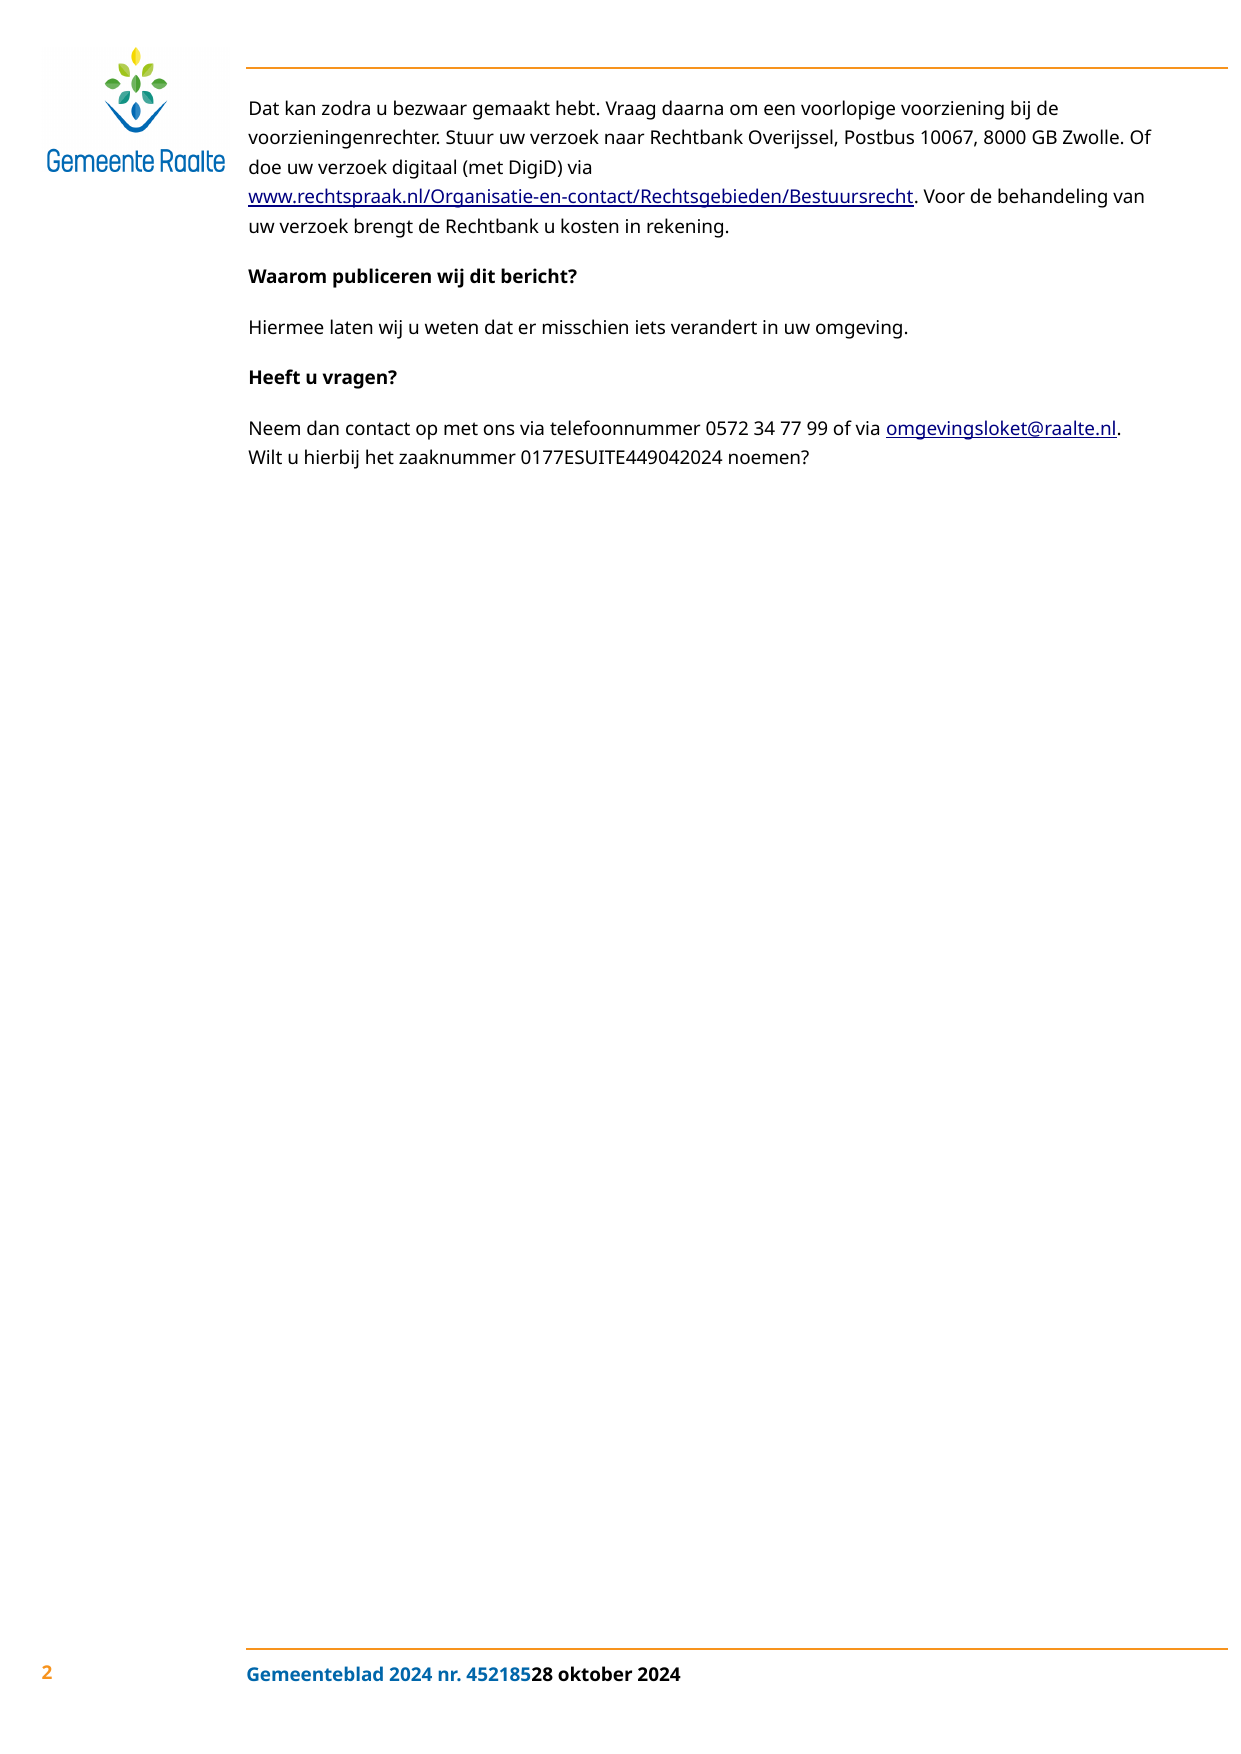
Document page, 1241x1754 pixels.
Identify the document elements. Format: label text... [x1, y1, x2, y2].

picture [41, 47, 231, 172]
text Heeft u vragen? [248, 364, 1152, 390]
text Waarom publiceren wij dit bericht? [248, 263, 1152, 289]
text Neem dan contact op met ons via telefoonnummer 0572 34 77 99 of via omgevingsloket@raalte.nl. Wilt u hierbij het zaaknummer 0177ESUITE449042024 noemen? [248, 415, 1152, 470]
text Hiermee laten wij u weten dat er misschien iets verandert in uw omgeving. [248, 314, 1152, 340]
text Dat kan zodra u bezwaar gemaakt hebt. Vraag daarna om een voorlopige voorziening bij de voorzieningenrechter. Stuur uw verzoek naar Rechtbank Overijssel, Postbus 10067, 8000 GB Zwolle. Of doe uw verzoek digitaal (met DigiD) via www.rechtspraak.nl/Organisatie-en-contact/Rechtsgebieden/Bestuursrecht. Voor de behandeling van uw verzoek brengt de Rechtbank u kosten in rekening. [248, 95, 1152, 239]
